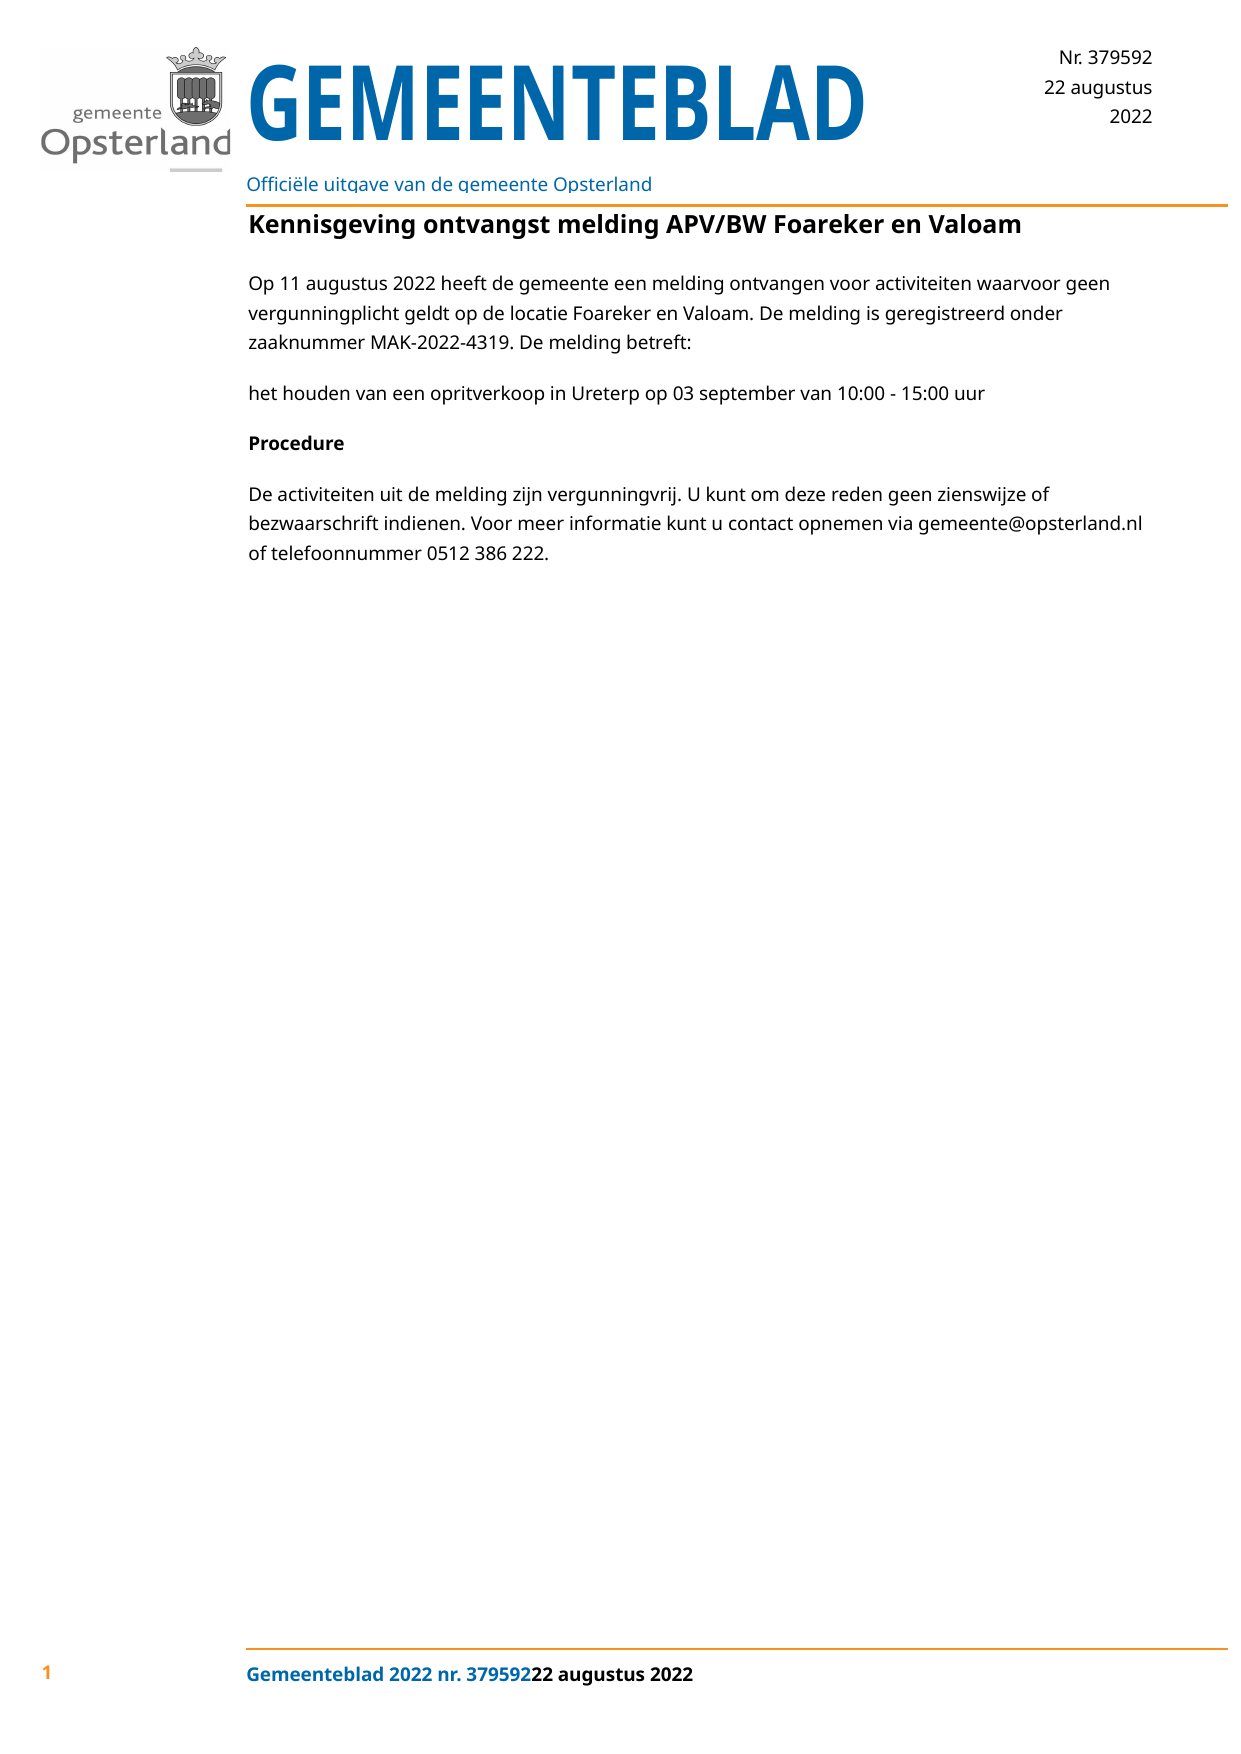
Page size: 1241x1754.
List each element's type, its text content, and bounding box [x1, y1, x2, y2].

text De activiteiten uit de melding zijn vergunningvrij. U kunt om deze reden geen zienswijze of bezwaarschrift indienen. Voor meer informatie kunt u contact opnemen via gemeente@opsterland.nl of telefoonnummer 0512 386 222. [248, 481, 1152, 566]
text Op 11 augustus 2022 heeft de gemeente een melding ontvangen voor activiteiten waarvoor geen vergunningplicht geldt op de locatie Foareker en Valoam. De melding is geregistreerd onder zaaknummer MAK-2022-4319. De melding betreft: [248, 270, 1152, 355]
text het houden van een opritverkoop in Ureterp op 03 september van 10:00 - 15:00 uur [248, 380, 1152, 406]
picture [41, 47, 231, 172]
text Procedure [248, 430, 1152, 456]
text Kennisgeving ontvangst melding APV/BW Foareker en Valoam [248, 207, 1152, 241]
